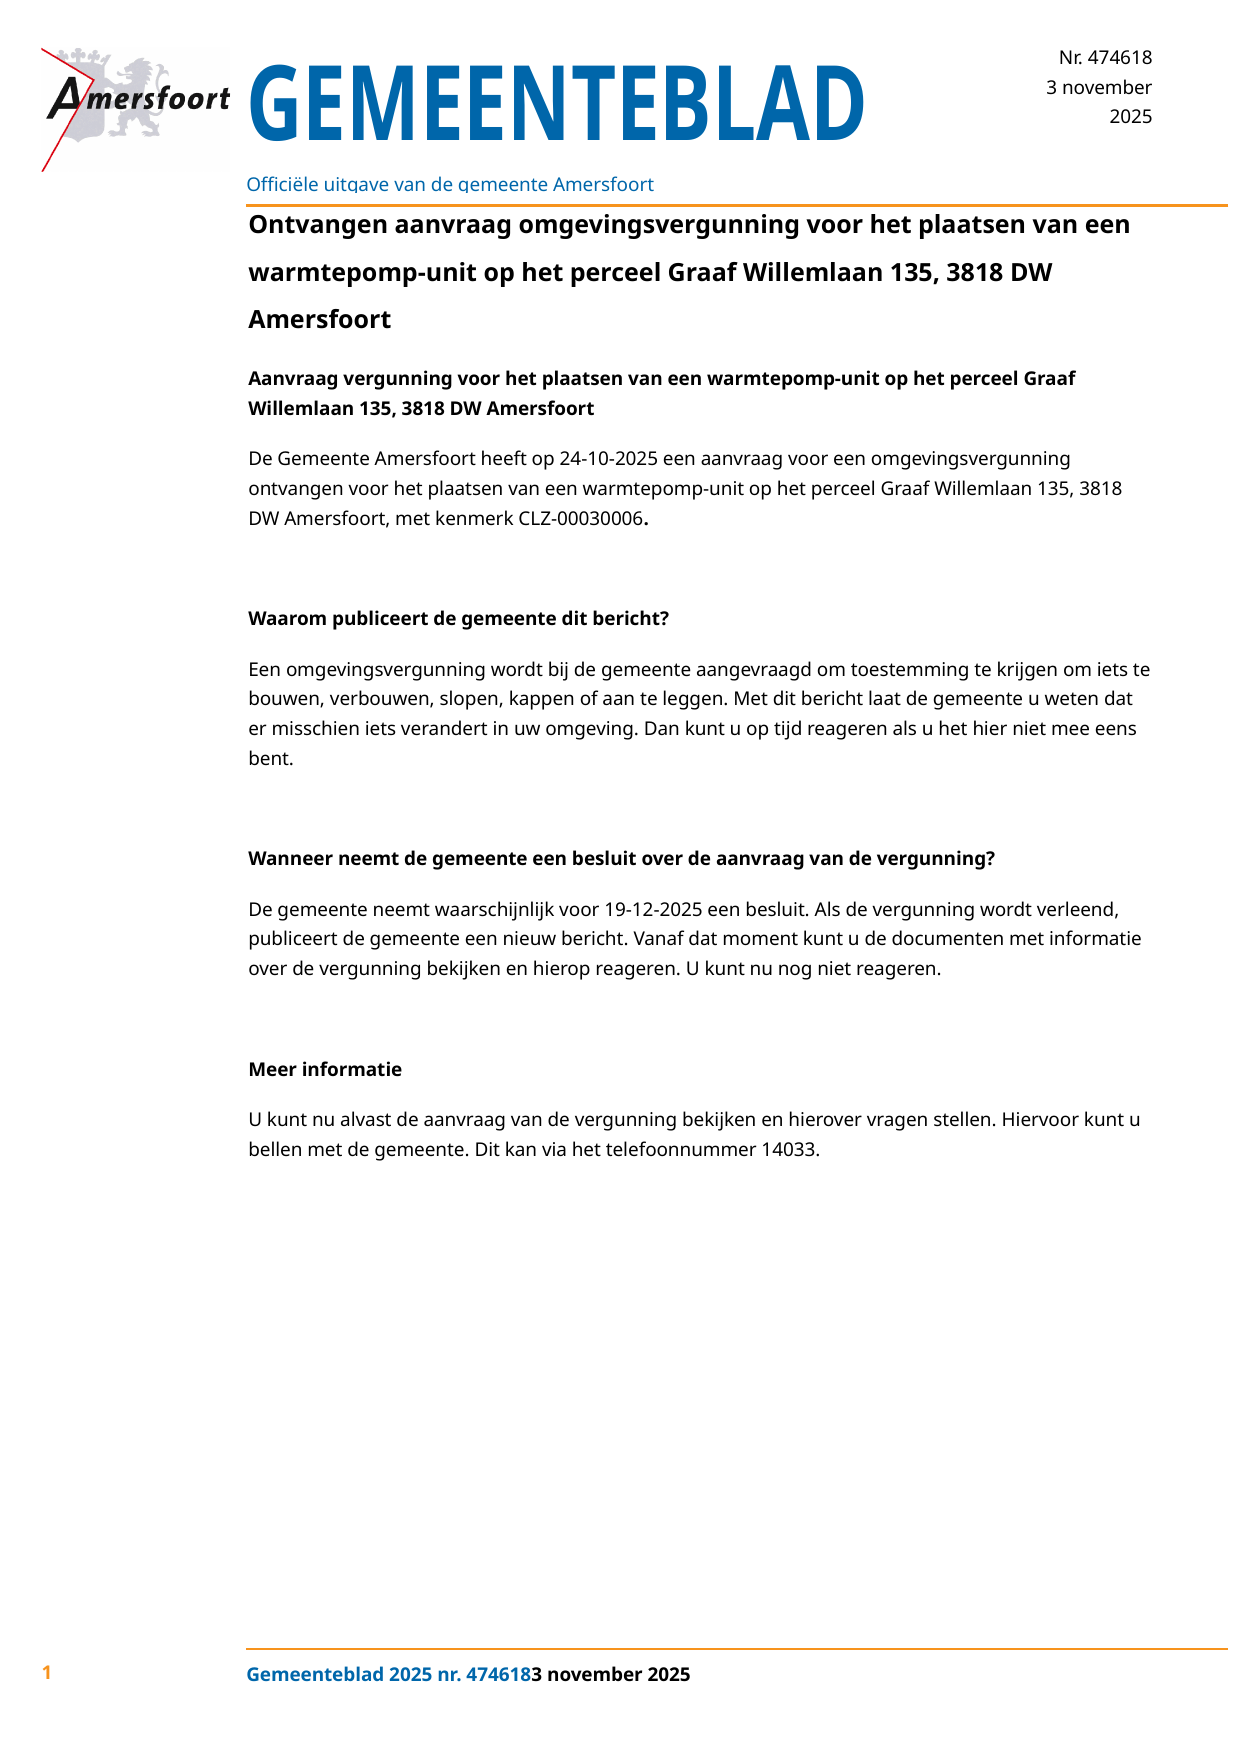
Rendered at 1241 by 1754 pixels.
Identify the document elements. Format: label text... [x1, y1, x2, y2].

text Meer informatie [248, 1056, 1152, 1082]
text De Gemeente Amersfoort heeft op 24-10-2025 een aanvraag voor een omgevingsvergunning ontvangen voor het plaatsen van een warmtepomp-unit op het perceel Graaf Willemlaan 135, 3818 DW Amersfoort, met kenmerk CLZ-00030006. [248, 446, 1152, 530]
text Aanvraag vergunning voor het plaatsen van een warmtepomp-unit op het perceel Graaf Willemlaan 135, 3818 DW Amersfoort [248, 366, 1152, 421]
picture [41, 47, 231, 172]
text De gemeente neemt waarschijnlijk voor 19-12-2025 een besluit. Als de vergunning wordt verleend, publiceert de gemeente een nieuw bericht. Vanaf dat moment kunt u de documenten met informatie over de vergunning bekijken en hierop reageren. U kunt nu nog niet reageren. [248, 896, 1152, 981]
text Een omgevingsvergunning wordt bij de gemeente aangevraagd om toestemming te krijgen om iets te bouwen, verbouwen, slopen, kappen of aan te leggen. Met dit bericht laat de gemeente u weten dat er misschien iets verandert in uw omgeving. Dan kunt u op tijd reageren als u het hier niet mee eens bent. [248, 656, 1152, 770]
text Ontvangen aanvraag omgevingsvergunning voor het plaatsen van een warmtepomp-unit op het perceel Graaf Willemlaan 135, 3818 DW Amersfoort [248, 207, 1152, 336]
text U kunt nu alvast de aanvraag van de vergunning bekijken en hierover vragen stellen. Hiervoor kunt u bellen met de gemeente. Dit kan via het telefoonnummer 14033. [248, 1106, 1152, 1162]
text Waarom publiceert de gemeente dit bericht? [248, 606, 1152, 631]
text Wanneer neemt de gemeente een besluit over de aanvraag van de vergunning? [248, 846, 1152, 871]
